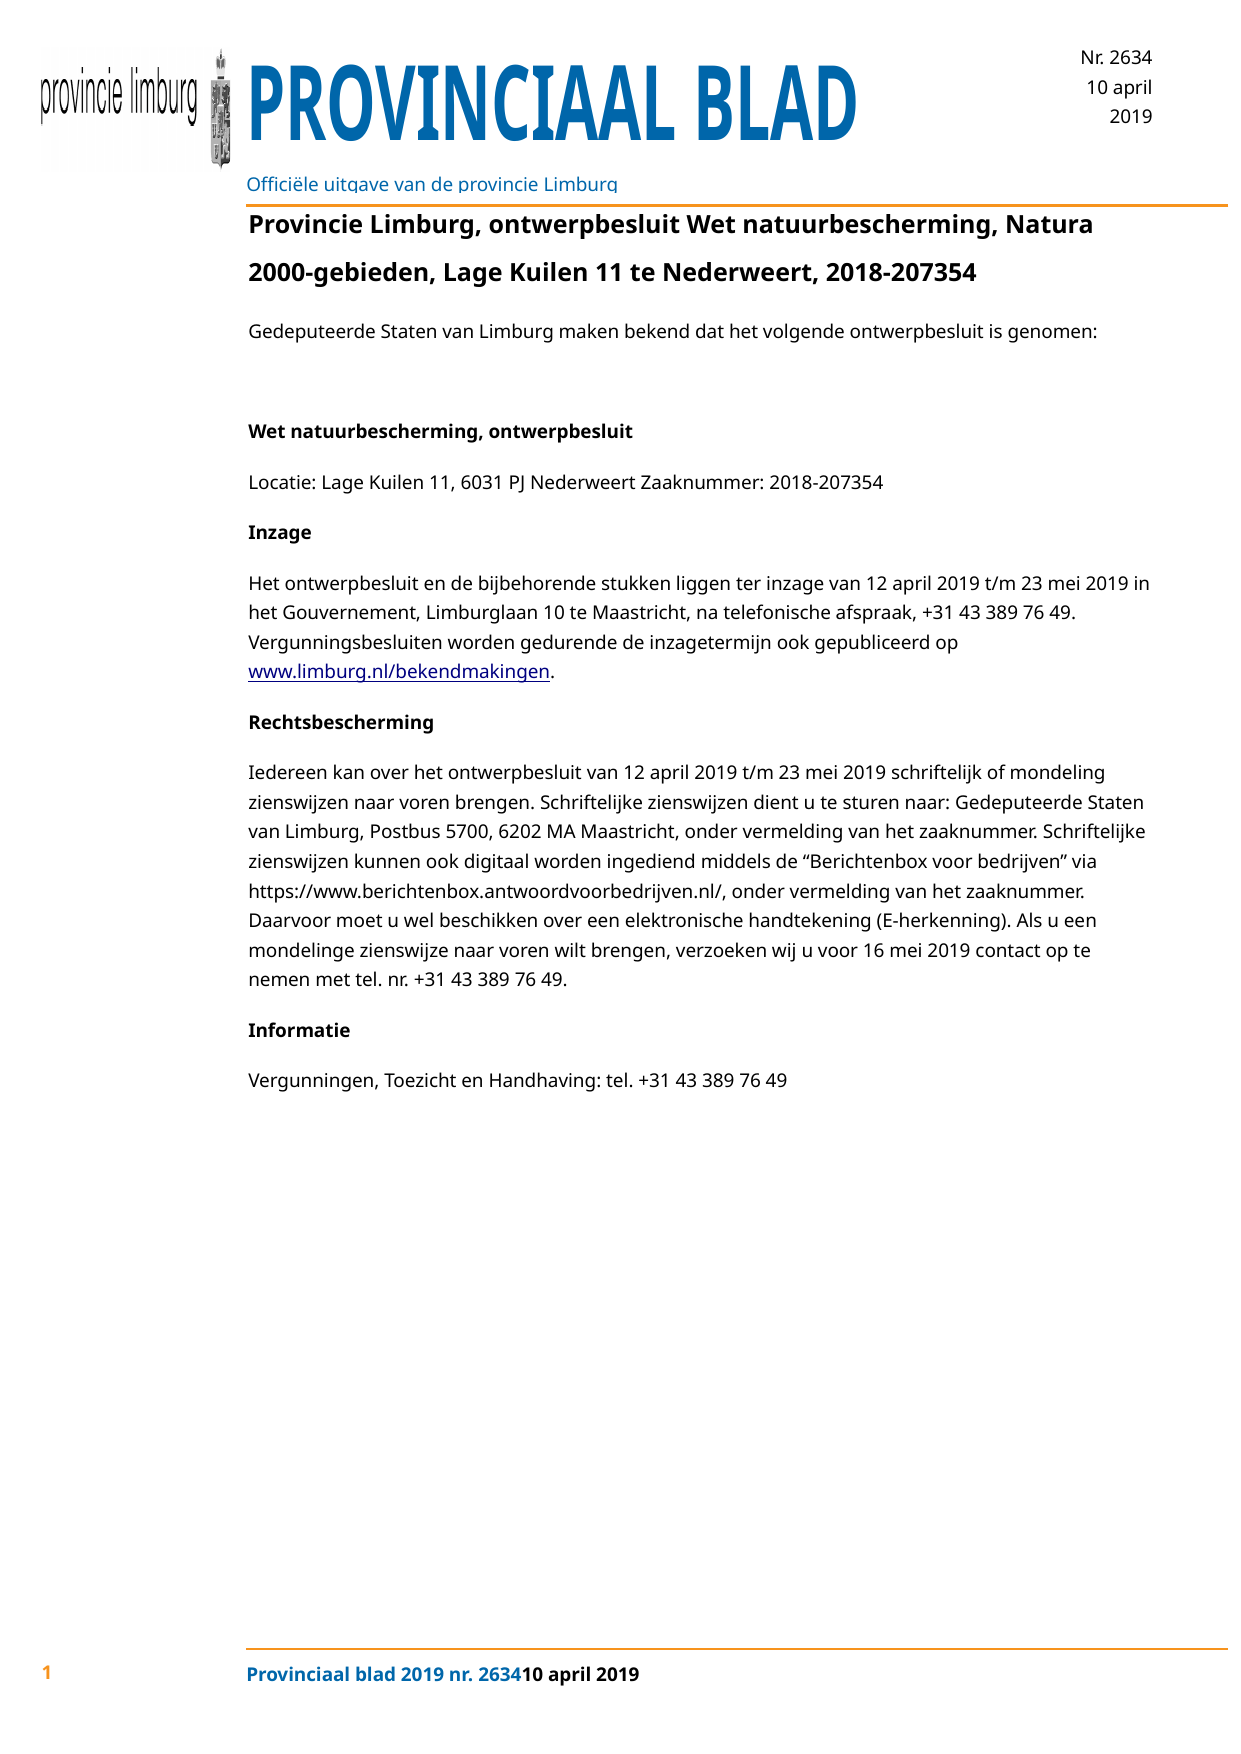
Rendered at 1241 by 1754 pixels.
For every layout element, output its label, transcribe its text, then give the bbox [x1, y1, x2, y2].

picture [41, 47, 231, 172]
text Locatie: Lage Kuilen 11, 6031 PJ Nederweert Zaaknummer: 2018-207354 [248, 469, 1152, 495]
text Vergunningen, Toezicht en Handhaving: tel. +31 43 389 76 49 [248, 1067, 1152, 1093]
text Provincie Limburg, ontwerpbesluit Wet natuurbescherming, Natura 2000-gebieden, Lage Kuilen 11 te Nederweert, 2018-207354 [248, 207, 1152, 288]
text Inzage [248, 519, 1152, 545]
text Het ontwerpbesluit en de bijbehorende stukken liggen ter inzage van 12 april 2019 t/m 23 mei 2019 in het Gouvernement, Limburglaan 10 te Maastricht, na telefonische afspraak, +31 43 389 76 49. Vergunningsbesluiten worden gedurende de inzagetermijn ook gepubliceerd op www.limburg.nl/bekendmakingen. [248, 570, 1152, 684]
text Wet natuurbescherming, ontwerpbesluit [248, 419, 1152, 444]
text Iedereen kan over het ontwerpbesluit van 12 april 2019 t/m 23 mei 2019 schriftelijk of mondeling zienswijzen naar voren brengen. Schriftelijke zienswijzen dient u te sturen naar: Gedeputeerde Staten van Limburg, Postbus 5700, 6202 MA Maastricht, onder vermelding van het zaaknummer. Schriftelijke zienswijzen kunnen ook digitaal worden ingediend middels de “Berichtenbox voor bedrijven” via https://www.berichtenbox.antwoordvoorbedrijven.nl/, onder vermelding van het zaaknummer. Daarvoor moet u wel beschikken over een elektronische handtekening (E-herkenning). Als u een mondelinge zienswijze naar voren wilt brengen, verzoeken wij u voor 16 mei 2019 contact op te nemen met tel. nr. +31 43 389 76 49. [248, 759, 1152, 992]
text Rechtsbescherming [248, 709, 1152, 735]
text Gedeputeerde Staten van Limburg maken bekend dat het volgende ontwerpbesluit is genomen: [248, 318, 1152, 344]
text Informatie [248, 1017, 1152, 1043]
